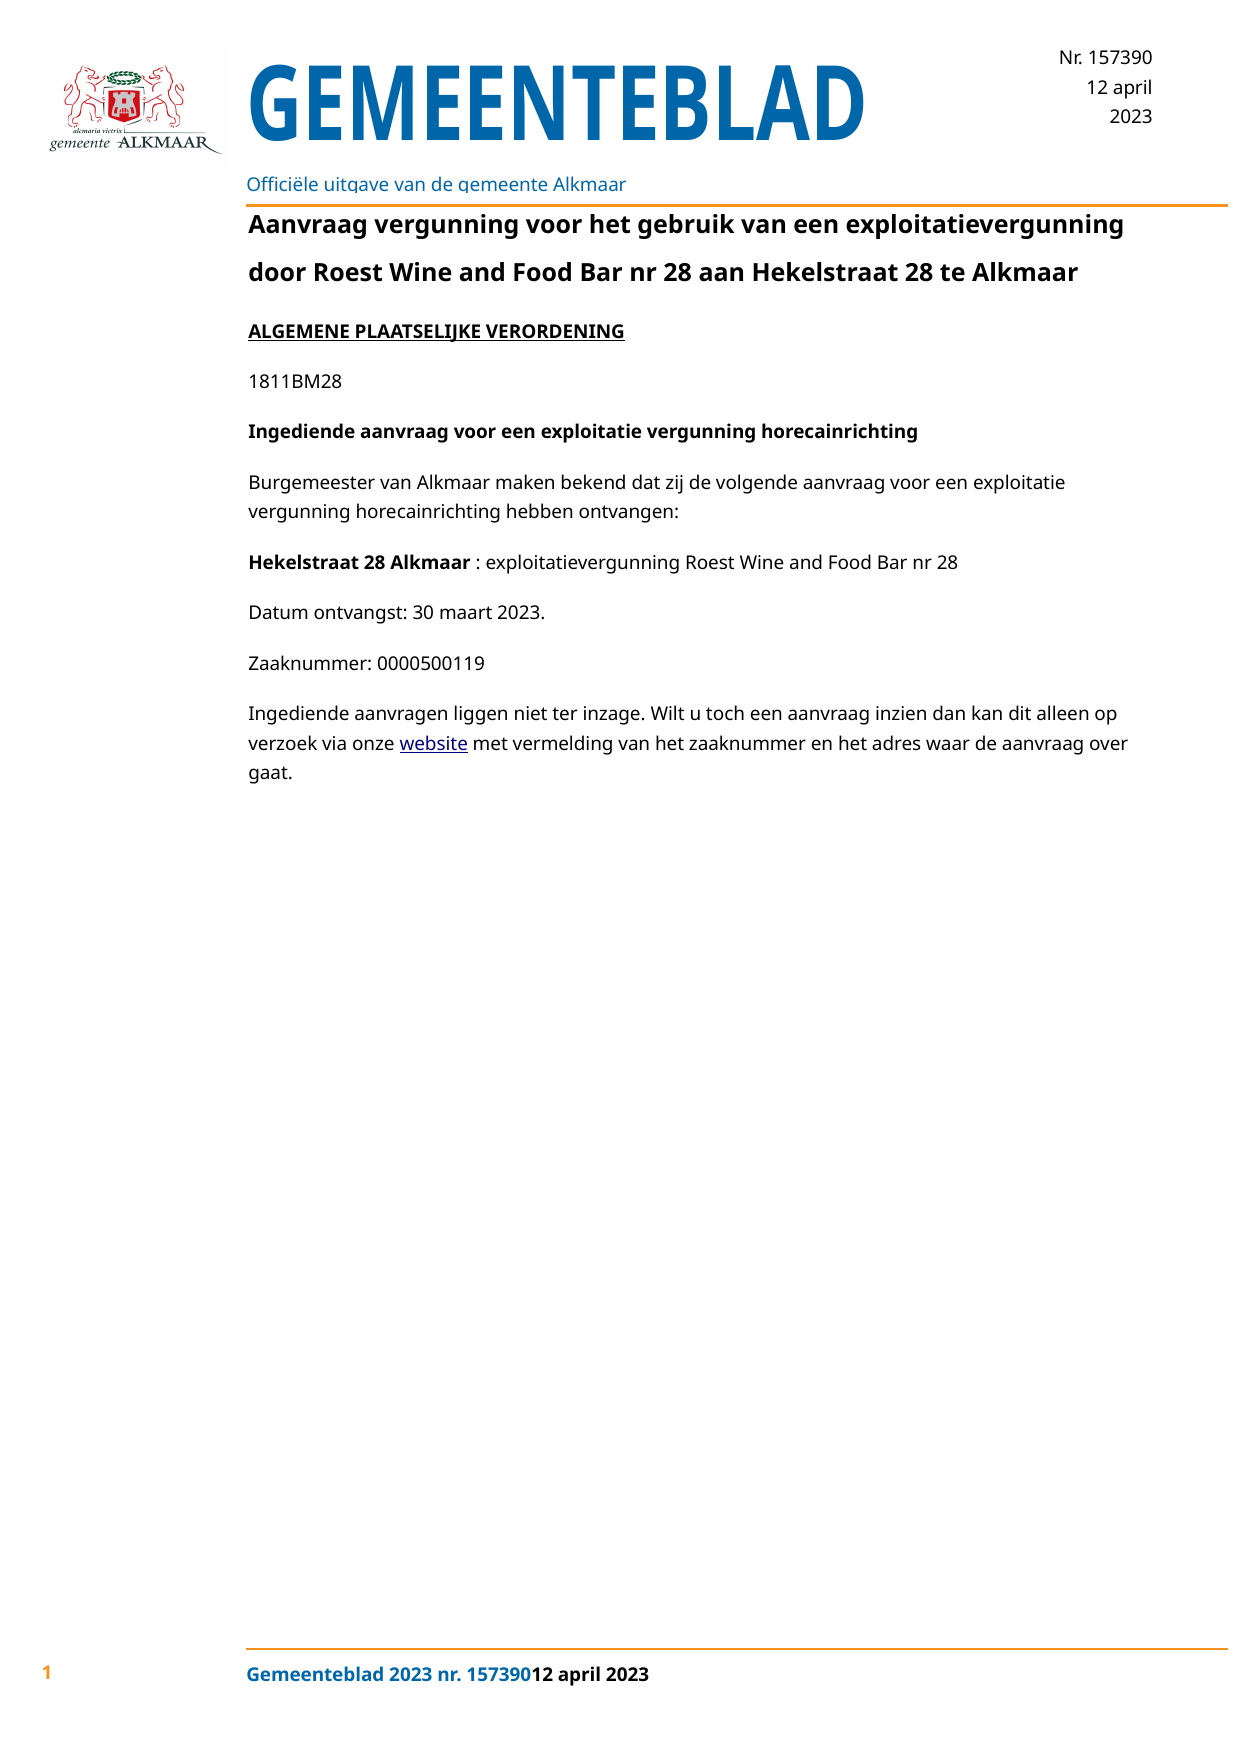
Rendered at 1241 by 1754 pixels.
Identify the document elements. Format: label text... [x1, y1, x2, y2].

text 1811BM28 [248, 368, 1152, 394]
text Ingediende aanvragen liggen niet ter inzage. Wilt u toch een aanvraag inzien dan kan dit alleen op verzoek via onze website met vermelding van het zaaknummer en het adres waar de aanvraag over gaat. [248, 700, 1152, 785]
text Burgemeester van Alkmaar maken bekend dat zij de volgende aanvraag voor een exploitatie vergunning horecainrichting hebben ontvangen: [248, 469, 1152, 524]
text ALGEMENE PLAATSELIJKE VERORDENING [248, 318, 1152, 344]
text Aanvraag vergunning voor het gebruik van een exploitatievergunning door Roest Wine and Food Bar nr 28 aan Hekelstraat 28 te Alkmaar [248, 207, 1152, 288]
text Zaaknummer: 0000500119 [248, 650, 1152, 676]
text Ingediende aanvraag voor een exploitatie vergunning horecainrichting [248, 419, 1152, 444]
picture [41, 47, 231, 172]
text Datum ontvangst: 30 maart 2023. [248, 599, 1152, 625]
text Hekelstraat 28 Alkmaar : exploitatievergunning Roest Wine and Food Bar nr 28 [248, 549, 1152, 575]
